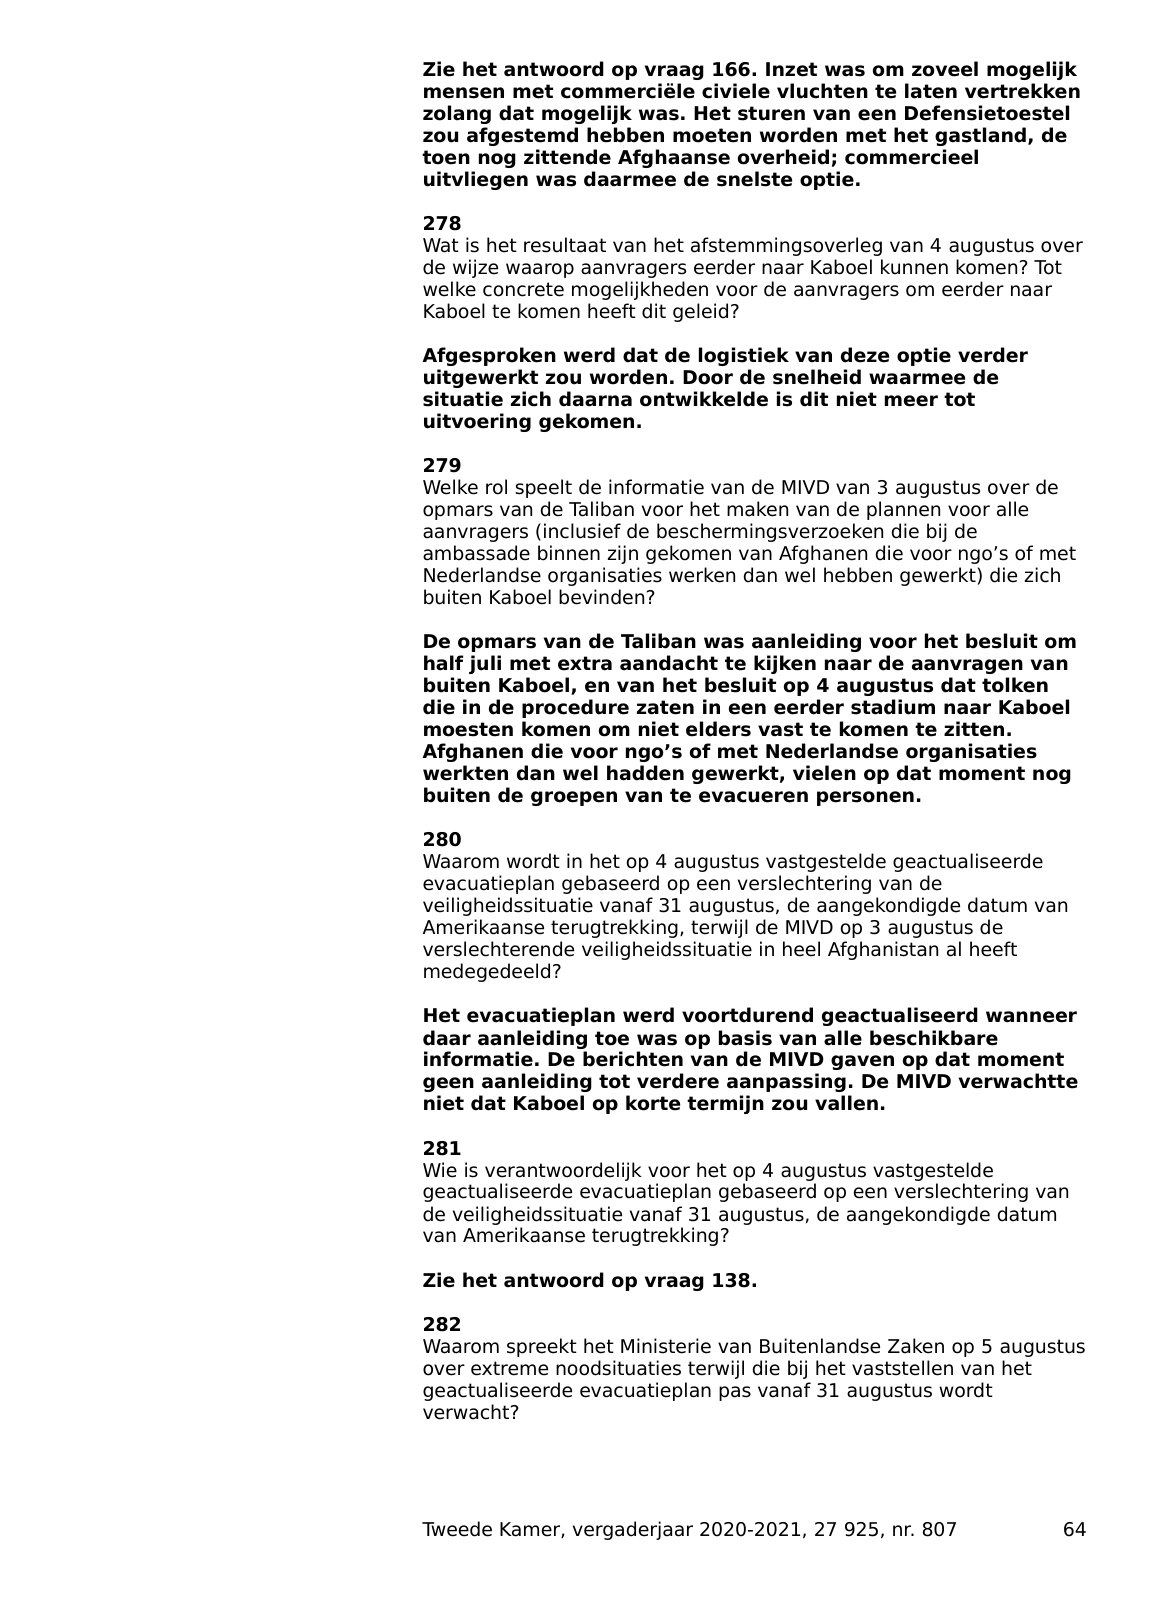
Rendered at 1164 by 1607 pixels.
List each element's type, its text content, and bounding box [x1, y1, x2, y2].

text Zie het antwoord op vraag 138. [422, 1269, 1087, 1292]
text Het evacuatieplan werd voortdurend geactualiseerd wanneer daar aanleiding toe was op basis van alle beschikbare informatie. De berichten van de MIVD gaven op dat moment geen aanleiding tot verdere aanpassing. De MIVD verwachtte niet dat Kaboel op korte termijn zou vallen. [422, 1005, 1087, 1115]
text 280 [422, 829, 1087, 851]
text 278 [422, 213, 1087, 235]
text 281 [422, 1137, 1087, 1159]
text Afgesproken werd dat de logistiek van deze optie verder uitgewerkt zou worden. Door de snelheid waarmee de situatie zich daarna ontwikkelde is dit niet meer tot uitvoering gekomen. [422, 345, 1087, 433]
text 279 [422, 455, 1087, 477]
text Zie het antwoord op vraag 166. Inzet was om zoveel mogelijk mensen met commerciële civiele vluchten te laten vertrekken zolang dat mogelijk was. Het sturen van een Defensietoestel zou afgestemd hebben moeten worden met het gastland, de toen nog zittende Afghaanse overheid; commercieel uitvliegen was daarmee de snelste optie. [422, 59, 1087, 191]
text 282 [422, 1314, 1087, 1336]
text Waarom spreekt het Ministerie van Buitenlandse Zaken op 5 augustus over extreme noodsituaties terwijl die bij het vaststellen van het geactualiseerde evacuatieplan pas vanaf 31 augustus wordt verwacht? [422, 1336, 1087, 1424]
text Welke rol speelt de informatie van de MIVD van 3 augustus over de opmars van de Taliban voor het maken van de plannen voor alle aanvragers (inclusief de beschermingsverzoeken die bij de ambassade binnen zijn gekomen van Afghanen die voor ngo’s of met Nederlandse organisaties werken dan wel hebben gewerkt) die zich buiten Kaboel bevinden? [422, 477, 1087, 609]
text De opmars van de Taliban was aanleiding voor het besluit om half juli met extra aandacht te kijken naar de aanvragen van buiten Kaboel, en van het besluit op 4 augustus dat tolken die in de procedure zaten in een eerder stadium naar Kaboel moesten komen om niet elders vast te komen te zitten. Afghanen die voor ngo’s of met Nederlandse organisaties werkten dan wel hadden gewerkt, vielen op dat moment nog buiten de groepen van te evacueren personen. [422, 631, 1087, 807]
text Waarom wordt in het op 4 augustus vastgestelde geactualiseerde evacuatieplan gebaseerd op een verslechtering van de veiligheidssituatie vanaf 31 augustus, de aangekondigde datum van Amerikaanse terugtrekking, terwijl de MIVD op 3 augustus de verslechterende veiligheidssituatie in heel Afghanistan al heeft medegedeeld? [422, 851, 1087, 983]
text Wat is het resultaat van het afstemmingsoverleg van 4 augustus over de wijze waarop aanvragers eerder naar Kaboel kunnen komen? Tot welke concrete mogelijkheden voor de aanvragers om eerder naar Kaboel te komen heeft dit geleid? [422, 235, 1087, 323]
text Wie is verantwoordelijk voor het op 4 augustus vastgestelde geactualiseerde evacuatieplan gebaseerd op een verslechtering van de veiligheidssituatie vanaf 31 augustus, de aangekondigde datum van Amerikaanse terugtrekking? [422, 1159, 1087, 1247]
